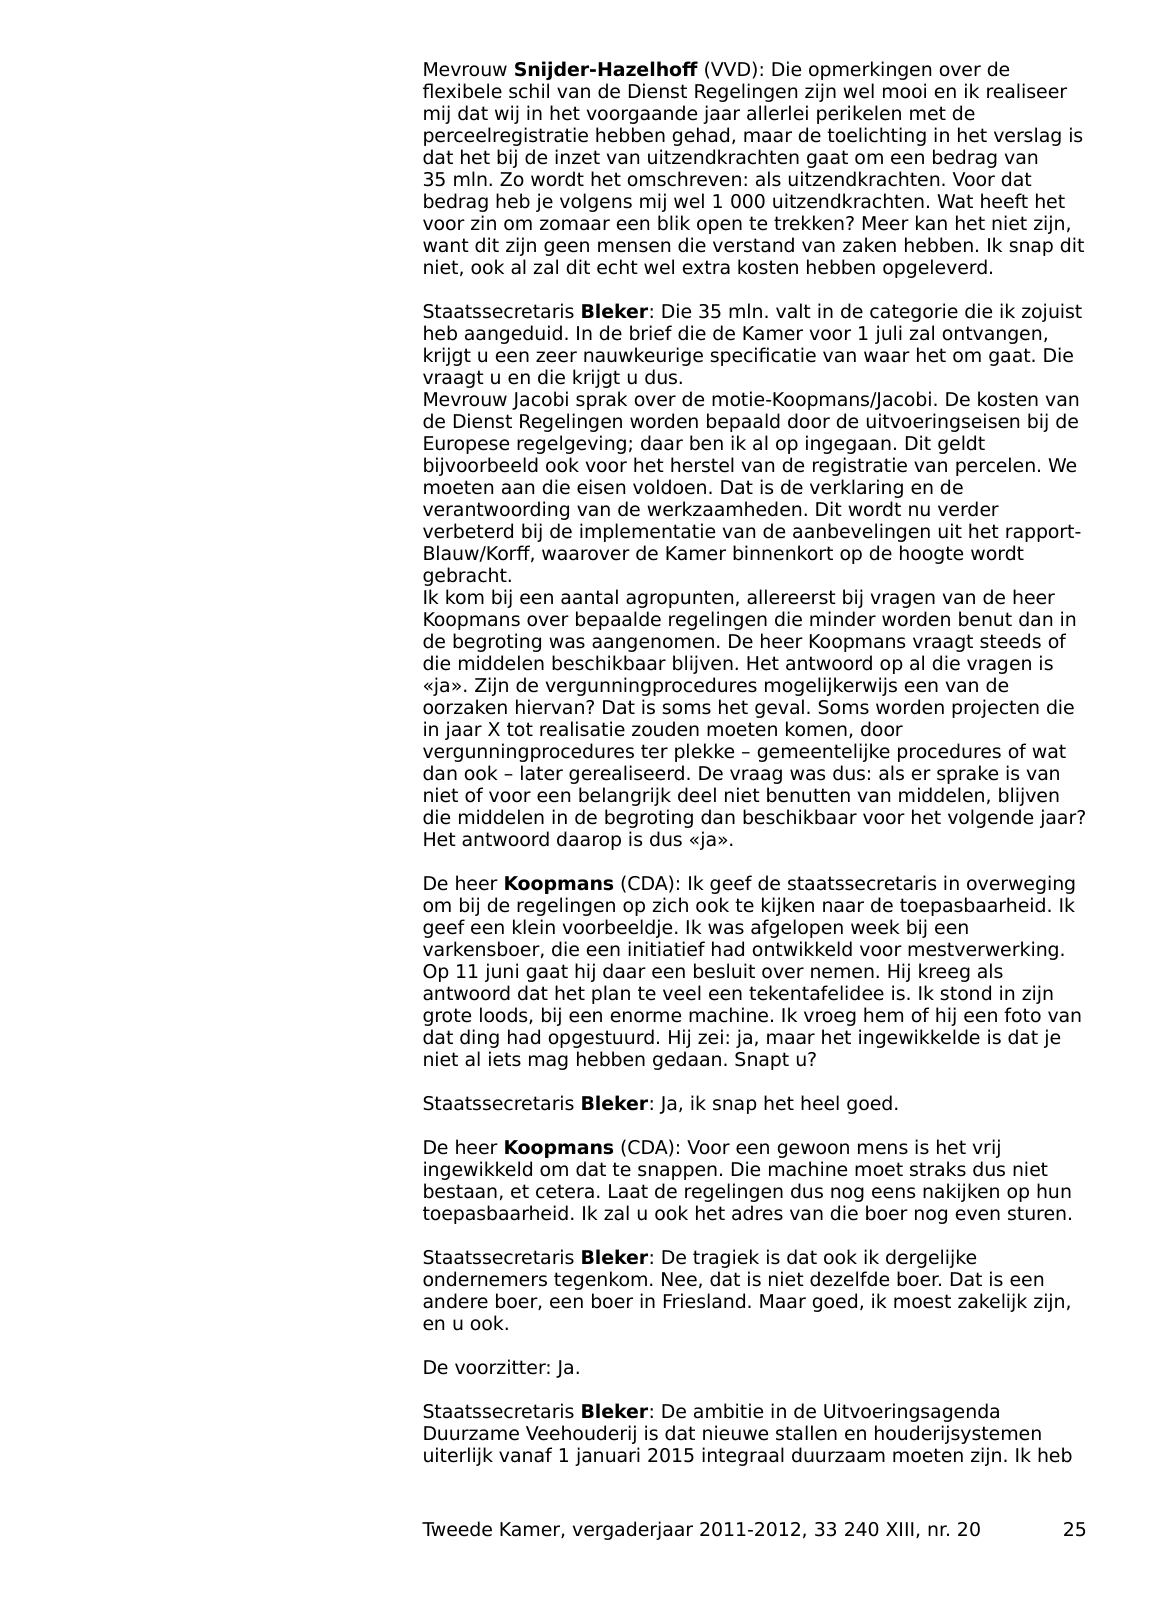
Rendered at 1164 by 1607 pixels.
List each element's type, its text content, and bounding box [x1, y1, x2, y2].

text Staatssecretaris Bleker: Ja, ik snap het heel goed. [422, 1093, 1087, 1115]
text Staatssecretaris Bleker: De ambitie in de Uitvoeringsagenda Duurzame Veehouderij is dat nieuwe stallen en houderijsystemen uiterlijk vanaf 1 januari 2015 integraal duurzaam moeten zijn. Ik heb [422, 1401, 1087, 1467]
text De heer Koopmans (CDA): Voor een gewoon mens is het vrij ingewikkeld om dat te snappen. Die machine moet straks dus niet bestaan, et cetera. Laat de regelingen dus nog eens nakijken op hun toepasbaarheid. Ik zal u ook het adres van die boer nog even sturen. [422, 1137, 1087, 1225]
text Staatssecretaris Bleker: Die 35 mln. valt in de categorie die ik zojuist heb aangeduid. In de brief die de Kamer voor 1 juli zal ontvangen, krijgt u een zeer nauwkeurige specificatie van waar het om gaat. Die vraagt u en die krijgt u dus. [422, 301, 1087, 389]
text Ik kom bij een aantal agropunten, allereerst bij vragen van de heer Koopmans over bepaalde regelingen die minder worden benut dan in de begroting was aangenomen. De heer Koopmans vraagt steeds of die middelen beschikbaar blijven. Het antwoord op al die vragen is «ja». Zijn de vergunningprocedures mogelijkerwijs een van de oorzaken hiervan? Dat is soms het geval. Soms worden projecten die in jaar X tot realisatie zouden moeten komen, door vergunningprocedures ter plekke – gemeentelijke procedures of wat dan ook – later gerealiseerd. De vraag was dus: als er sprake is van niet of voor een belangrijk deel niet benutten van middelen, blijven die middelen in de begroting dan beschikbaar voor het volgende jaar? Het antwoord daarop is dus «ja». [422, 587, 1087, 851]
text Staatssecretaris Bleker: De tragiek is dat ook ik dergelijke ondernemers tegenkom. Nee, dat is niet dezelfde boer. Dat is een andere boer, een boer in Friesland. Maar goed, ik moest zakelijk zijn, en u ook. [422, 1247, 1087, 1335]
text De voorzitter: Ja. [422, 1357, 1087, 1379]
text Mevrouw Jacobi sprak over de motie-Koopmans/Jacobi. De kosten van de Dienst Regelingen worden bepaald door de uitvoeringseisen bij de Europese regelgeving; daar ben ik al op ingegaan. Dit geldt bijvoorbeeld ook voor het herstel van de registratie van percelen. We moeten aan die eisen voldoen. Dat is de verklaring en de verantwoording van de werkzaamheden. Dit wordt nu verder verbeterd bij de implementatie van de aanbevelingen uit het rapport-Blauw/Korff, waarover de Kamer binnenkort op de hoogte wordt gebracht. [422, 389, 1087, 587]
text Mevrouw Snijder-Hazelhoff (VVD): Die opmerkingen over de flexibele schil van de Dienst Regelingen zijn wel mooi en ik realiseer mij dat wij in het voorgaande jaar allerlei perikelen met de perceelregistratie hebben gehad, maar de toelichting in het verslag is dat het bij de inzet van uitzendkrachten gaat om een bedrag van 35 mln. Zo wordt het omschreven: als uitzendkrachten. Voor dat bedrag heb je volgens mij wel 1 000 uitzendkrachten. Wat heeft het voor zin om zomaar een blik open te trekken? Meer kan het niet zijn, want dit zijn geen mensen die verstand van zaken hebben. Ik snap dit niet, ook al zal dit echt wel extra kosten hebben opgeleverd. [422, 59, 1087, 279]
text De heer Koopmans (CDA): Ik geef de staatssecretaris in overweging om bij de regelingen op zich ook te kijken naar de toepasbaarheid. Ik geef een klein voorbeeldje. Ik was afgelopen week bij een varkensboer, die een initiatief had ontwikkeld voor mestverwerking. Op 11 juni gaat hij daar een besluit over nemen. Hij kreeg als antwoord dat het plan te veel een tekentafelidee is. Ik stond in zijn grote loods, bij een enorme machine. Ik vroeg hem of hij een foto van dat ding had opgestuurd. Hij zei: ja, maar het ingewikkelde is dat je niet al iets mag hebben gedaan. Snapt u? [422, 873, 1087, 1071]
